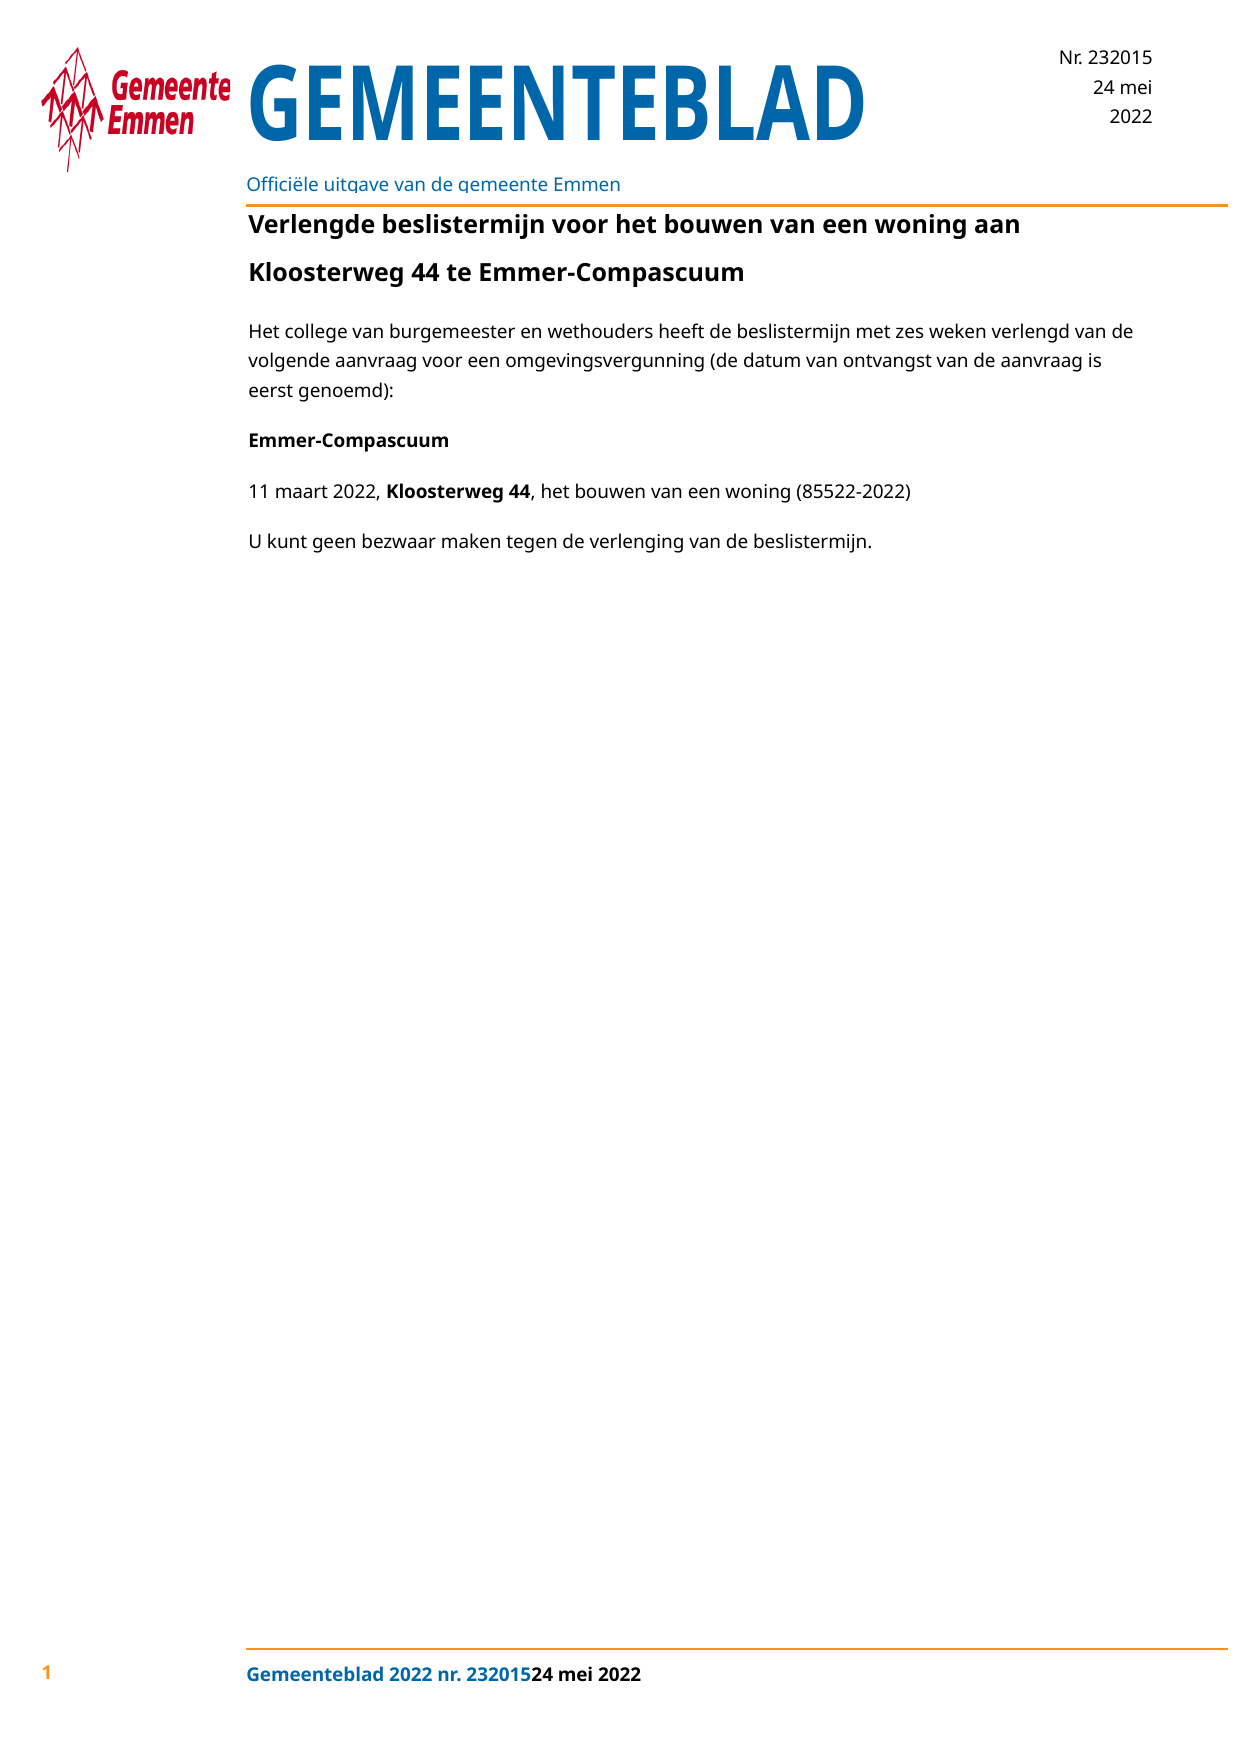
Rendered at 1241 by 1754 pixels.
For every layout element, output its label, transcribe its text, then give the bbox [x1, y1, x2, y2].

text Verlengde beslistermijn voor het bouwen van een woning aan Kloosterweg 44 te Emmer-Compascuum [248, 207, 1152, 288]
picture [41, 47, 231, 172]
text Emmer-Compascuum [248, 427, 1152, 453]
text 11 maart 2022, Kloosterweg 44, het bouwen van een woning (85522-2022) [248, 478, 1152, 504]
text U kunt geen bezwaar maken tegen de verlenging van de beslistermijn. [248, 528, 1152, 554]
text Het college van burgemeester en wethouders heeft de beslistermijn met zes weken verlengd van de volgende aanvraag voor een omgevingsvergunning (de datum van ontvangst van de aanvraag is eerst genoemd): [248, 318, 1152, 403]
